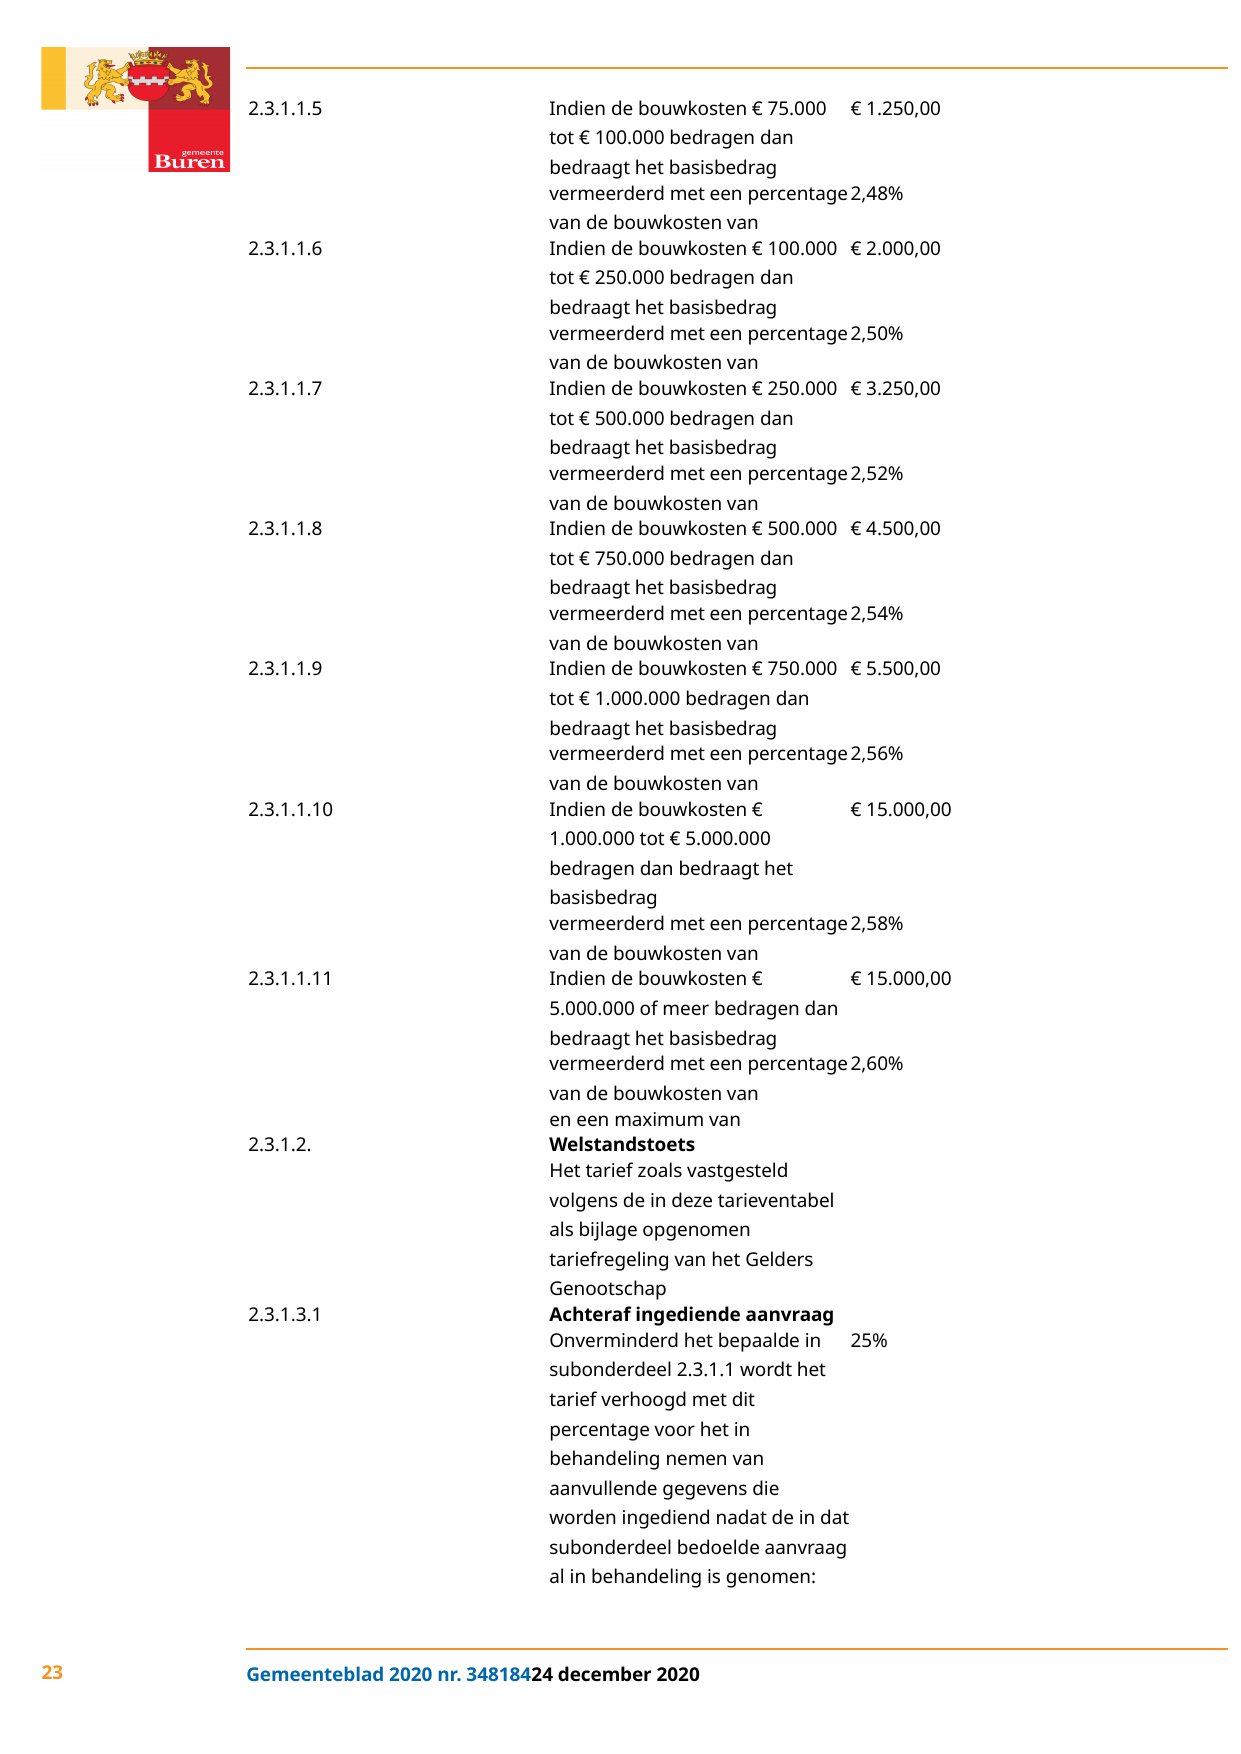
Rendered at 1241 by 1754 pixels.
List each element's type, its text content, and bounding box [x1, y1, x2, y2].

table_cell Indien de bouwkosten € 500.000 tot € 750.000 bedragen dan bedraagt het basisbedrag [549, 515, 850, 600]
table_cell [248, 1157, 549, 1301]
table_cell Indien de bouwkosten € 75.000 tot € 100.000 bedragen dan bedraagt het basisbedrag [549, 95, 850, 180]
table_cell € 2.000,00 [850, 235, 1152, 320]
table_cell 2.3.1.3.1 [248, 1301, 549, 1327]
table_cell 25% [850, 1327, 1152, 1589]
table_cell 2,60% [850, 1051, 1152, 1106]
table_cell 2,58% [850, 910, 1152, 966]
table_cell Het tarief zoals vastgesteld volgens de in deze tarieventabel als bijlage opgenomen tariefregeling van het Gelders Genootschap [549, 1157, 850, 1301]
table_cell [850, 1301, 1152, 1327]
table_cell € 3.250,00 [850, 375, 1152, 460]
table_cell Indien de bouwkosten € 1.000.000 tot € 5.000.000 bedragen dan bedraagt het basisbedrag [549, 796, 850, 910]
table_cell 2.3.1.1.11 [248, 966, 549, 1051]
table_cell 2,48% [850, 180, 1152, 235]
table_cell € 5.500,00 [850, 656, 1152, 741]
table_cell vermeerderd met een percentage van de bouwkosten van [549, 910, 850, 966]
table_cell Indien de bouwkosten € 100.000 tot € 250.000 bedragen dan bedraagt het basisbedrag [549, 235, 850, 320]
table_cell vermeerderd met een percentage van de bouwkosten van [549, 460, 850, 515]
table_cell [248, 1327, 549, 1589]
table_cell [248, 741, 549, 796]
table_cell [850, 1132, 1152, 1157]
table_cell [248, 600, 549, 656]
table_cell vermeerderd met een percentage van de bouwkosten van [549, 600, 850, 656]
table_cell [248, 460, 549, 515]
table_cell vermeerderd met een percentage van de bouwkosten van [549, 180, 850, 235]
table_cell [248, 320, 549, 375]
table_cell 2.3.1.2. [248, 1132, 549, 1157]
table_cell Onverminderd het bepaalde in subonderdeel 2.3.1.1 wordt het tarief verhoogd met dit percentage voor het in behandeling nemen van aanvullende gegevens die worden ingediend nadat de in dat subonderdeel bedoelde aanvraag al in behandeling is genomen: [549, 1327, 850, 1589]
table_cell 2.3.1.1.7 [248, 375, 549, 460]
table_cell Indien de bouwkosten € 5.000.000 of meer bedragen dan bedraagt het basisbedrag [549, 966, 850, 1051]
table_cell vermeerderd met een percentage van de bouwkosten van [549, 1051, 850, 1106]
table_cell € 15.000,00 [850, 966, 1152, 1051]
table_cell 2,50% [850, 320, 1152, 375]
table_cell [248, 1051, 549, 1106]
table_cell Achteraf ingediende aanvraag [549, 1301, 850, 1327]
table_cell [248, 180, 549, 235]
table_cell [248, 1106, 549, 1132]
table_cell vermeerderd met een percentage van de bouwkosten van [549, 320, 850, 375]
table_cell [248, 910, 549, 966]
table_cell 2.3.1.1.9 [248, 656, 549, 741]
table_cell 2.3.1.1.8 [248, 515, 549, 600]
table_cell en een maximum van [549, 1106, 850, 1132]
table_cell 2.3.1.1.5 [248, 95, 549, 180]
table_cell 2,52% [850, 460, 1152, 515]
picture [41, 47, 231, 172]
table_cell 2,56% [850, 741, 1152, 796]
table_cell 2.3.1.1.6 [248, 235, 549, 320]
table_cell 2.3.1.1.10 [248, 796, 549, 910]
table_cell € 15.000,00 [850, 796, 1152, 910]
table_cell € 1.250,00 [850, 95, 1152, 180]
table_cell vermeerderd met een percentage van de bouwkosten van [549, 741, 850, 796]
table_cell Welstandstoets [549, 1132, 850, 1157]
table_cell € 4.500,00 [850, 515, 1152, 600]
table_cell Indien de bouwkosten € 750.000 tot € 1.000.000 bedragen dan bedraagt het basisbedrag [549, 656, 850, 741]
table_cell 2,54% [850, 600, 1152, 656]
table_cell Indien de bouwkosten € 250.000 tot € 500.000 bedragen dan bedraagt het basisbedrag [549, 375, 850, 460]
table_cell [850, 1157, 1152, 1301]
table_cell [850, 1106, 1152, 1132]
